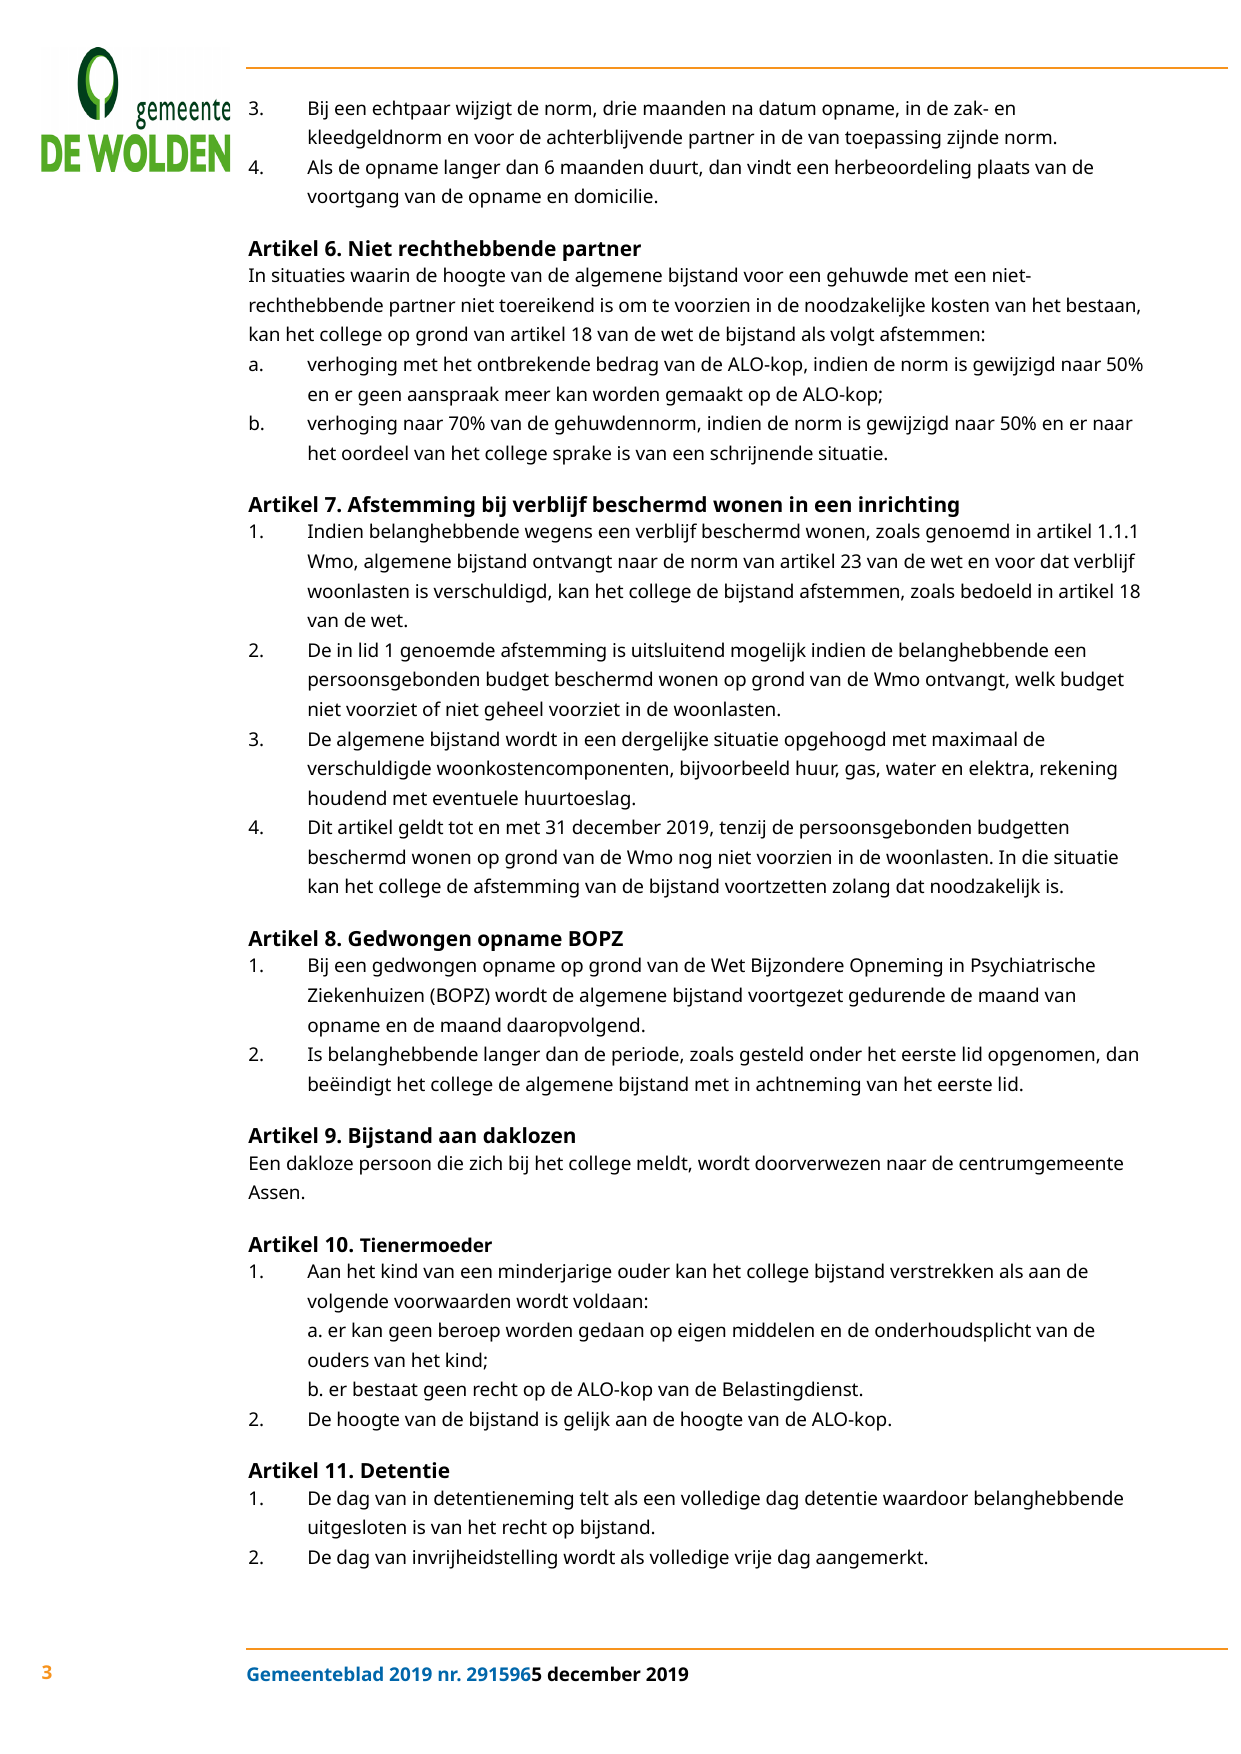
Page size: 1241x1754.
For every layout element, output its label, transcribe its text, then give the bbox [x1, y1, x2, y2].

list Dit artikel geldt tot en met 31 december 2019, tenzij de persoonsgebonden budgetten beschermd wonen op grond van de Wmo nog niet voorzien in de woonlasten. In die situatie kan het college de afstemming van de bijstand voortzetten zolang dat noodzakelijk is. [248, 814, 1152, 899]
list Bij een gedwongen opname op grond van de Wet Bijzondere Opneming in Psychiatrische Ziekenhuizen (BOPZ) wordt de algemene bijstand voortgezet gedurende de maand van opname en de maand daaropvolgend. [248, 953, 1152, 1037]
list verhoging naar 70% van de gehuwdennorm, indien de norm is gewijzigd naar 50% en er naar het oordeel van het college sprake is van een schrijnende situatie. [248, 410, 1152, 466]
text Een dakloze persoon die zich bij het college meldt, wordt doorverwezen naar de centrumgemeente Assen. [248, 1150, 1152, 1205]
list De dag van in detentieneming telt als een volledige dag detentie waardoor belanghebbende uitgesloten is van het recht op bijstand. [248, 1485, 1152, 1540]
list Indien belanghebbende wegens een verblijf beschermd wonen, zoals genoemd in artikel 1.1.1 Wmo, algemene bijstand ontvangt naar de norm van artikel 23 van de wet en voor dat verblijf woonlasten is verschuldigd, kan het college de bijstand afstemmen, zoals bedoeld in artikel 18 van de wet. [248, 519, 1152, 633]
text In situaties waarin de hoogte van de algemene bijstand voor een gehuwde met een niet-rechthebbende partner niet toereikend is om te voorzien in de noodzakelijke kosten van het bestaan, kan het college op grond van artikel 18 van de wet de bijstand als volgt afstemmen: [248, 262, 1152, 347]
list Aan het kind van een minderjarige ouder kan het college bijstand verstrekken als aan de volgende voorwaarden wordt voldaan: [248, 1258, 1152, 1313]
list De in lid 1 genoemde afstemming is uitsluitend mogelijk indien de belanghebbende een persoonsgebonden budget beschermd wonen op grond van de Wmo ontvangt, welk budget niet voorziet of niet geheel voorziet in de woonlasten. [248, 637, 1152, 722]
text Artikel 7. Afstemming bij verblijf beschermd wonen in een inrichting [248, 490, 1152, 519]
text Artikel 6. Niet rechthebbende partner [248, 234, 1152, 262]
list De algemene bijstand wordt in een dergelijke situatie opgehoogd met maximaal de verschuldigde woonkostencomponenten, bijvoorbeeld huur, gas, water en elektra, rekening houdend met eventuele huurtoeslag. [248, 726, 1152, 811]
list a. er kan geen beroep worden gedaan op eigen middelen en de onderhoudsplicht van de ouders van het kind; [248, 1317, 1152, 1373]
text Artikel 11. Detentie [248, 1457, 1152, 1485]
list b. er bestaat geen recht op de ALO-kop van de Belastingdienst. [248, 1377, 1152, 1402]
text Artikel 10. Tienermoeder [248, 1230, 1152, 1258]
list verhoging met het ontbrekende bedrag van de ALO-kop, indien de norm is gewijzigd naar 50% en er geen aanspraak meer kan worden gemaakt op de ALO-kop; [248, 351, 1152, 406]
list Bij een echtpaar wijzigt de norm, drie maanden na datum opname, in de zak- en kleedgeldnorm en voor de achterblijvende partner in de van toepassing zijnde norm. [248, 95, 1152, 150]
list De hoogte van de bijstand is gelijk aan de hoogte van de ALO-kop. [248, 1406, 1152, 1432]
list De dag van invrijheidstelling wordt als volledige vrije dag aangemerkt. [248, 1544, 1152, 1570]
list Als de opname langer dan 6 maanden duurt, dan vindt een herbeoordeling plaats van de voortgang van de opname en domicilie. [248, 154, 1152, 209]
text Artikel 9. Bijstand aan daklozen [248, 1121, 1152, 1150]
picture [41, 47, 231, 172]
text Artikel 8. Gedwongen opname BOPZ [248, 924, 1152, 953]
list Is belanghebbende langer dan de periode, zoals gesteld onder het eerste lid opgenomen, dan beëindigt het college de algemene bijstand met in achtneming van het eerste lid. [248, 1041, 1152, 1097]
